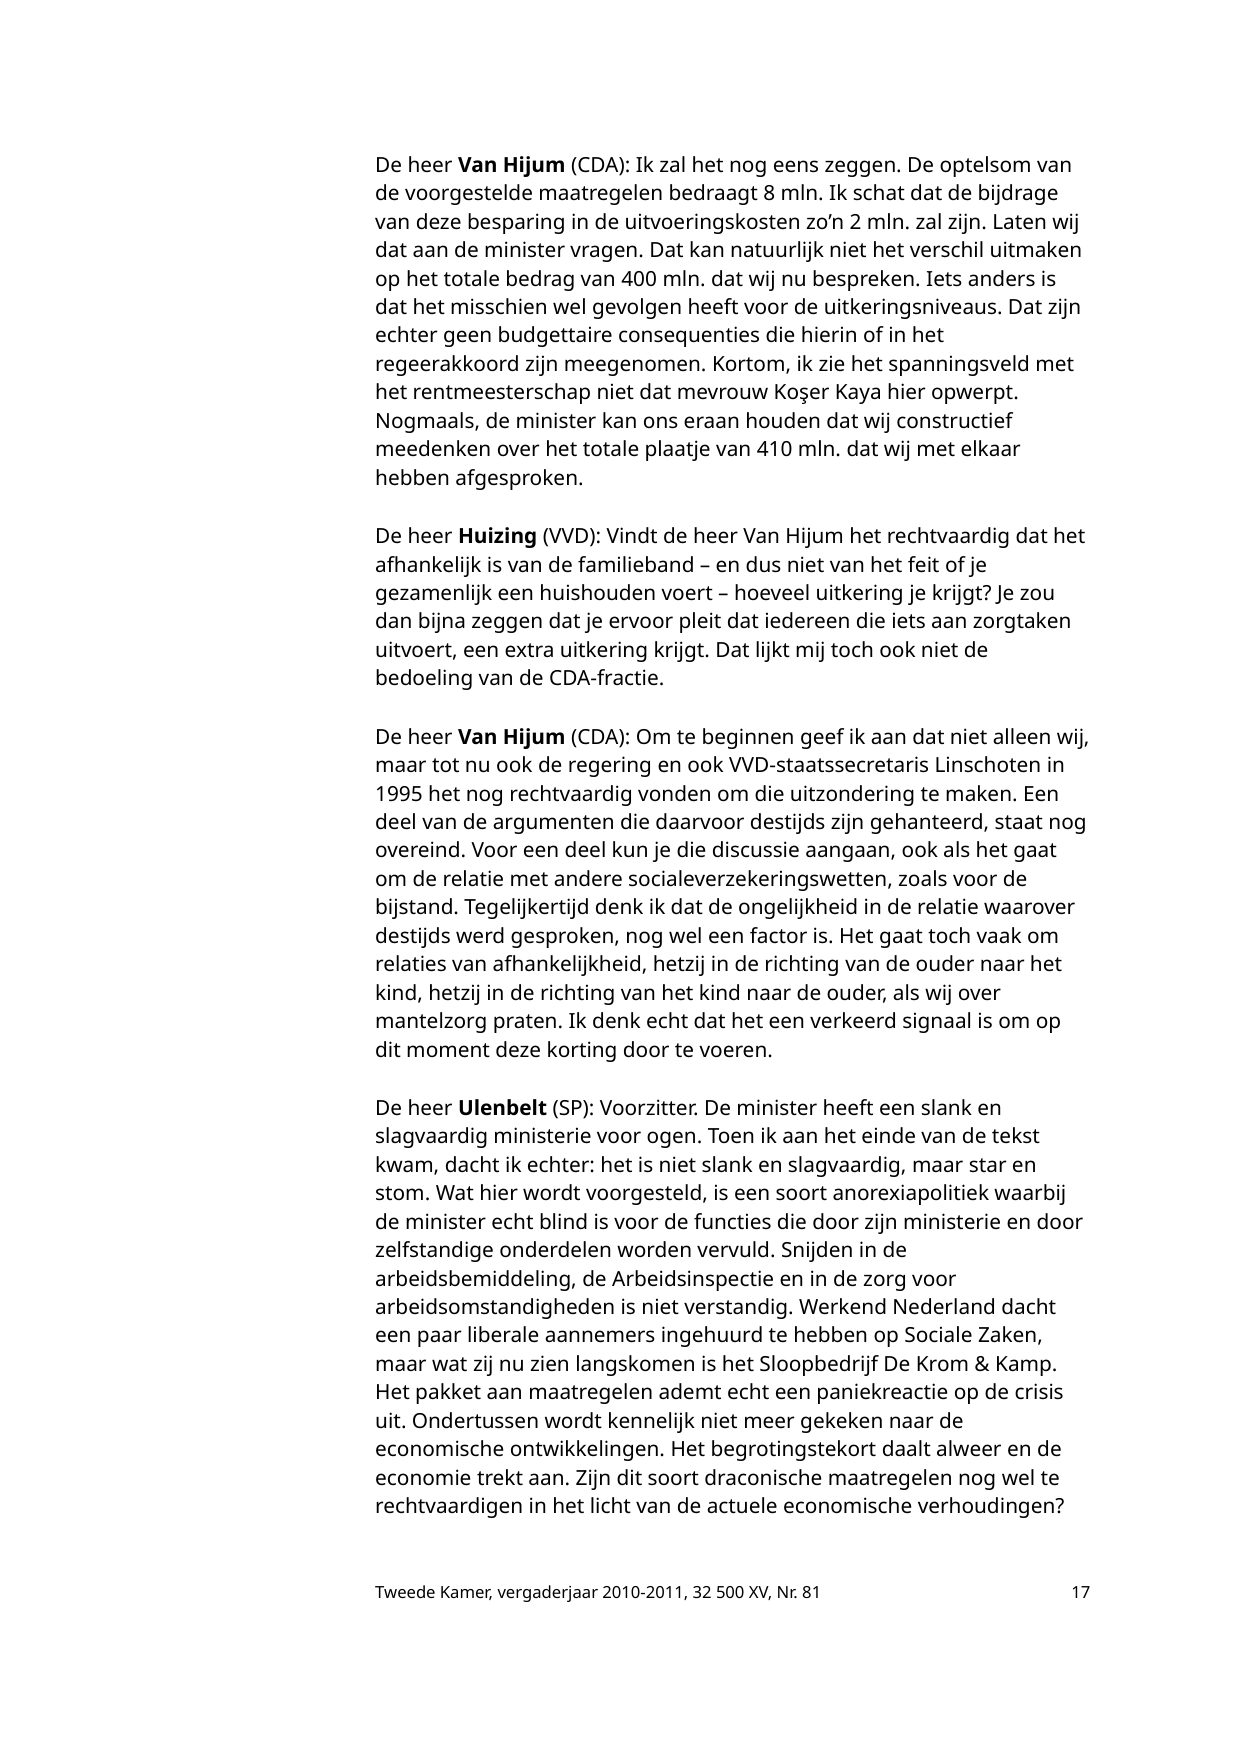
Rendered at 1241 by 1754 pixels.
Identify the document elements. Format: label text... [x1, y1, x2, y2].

text De heer Huizing (VVD): Vindt de heer Van Hijum het rechtvaardig dat het afhankelijk is van de familieband – en dus niet van het feit of je gezamenlijk een huishouden voert – hoeveel uitkering je krijgt? Je zou dan bijna zeggen dat je ervoor pleit dat iedereen die iets aan zorgtaken uitvoert, een extra uitkering krijgt. Dat lijkt mij toch ook niet de bedoeling van de CDA-fractie. [375, 521, 1090, 692]
text De heer Van Hijum (CDA): Ik zal het nog eens zeggen. De optelsom van de voorgestelde maatregelen bedraagt 8 mln. Ik schat dat de bijdrage van deze besparing in de uitvoeringskosten zo’n 2 mln. zal zijn. Laten wij dat aan de minister vragen. Dat kan natuurlijk niet het verschil uitmaken op het totale bedrag van 400 mln. dat wij nu bespreken. Iets anders is dat het misschien wel gevolgen heeft voor de uitkeringsniveaus. Dat zijn echter geen budgettaire consequenties die hierin of in het regeerakkoord zijn meegenomen. Kortom, ik zie het spanningsveld met het rentmeesterschap niet dat mevrouw Koşer Kaya hier opwerpt. Nogmaals, de minister kan ons eraan houden dat wij constructief meedenken over het totale plaatje van 410 mln. dat wij met elkaar hebben afgesproken. [375, 150, 1090, 491]
text De heer Ulenbelt (SP): Voorzitter. De minister heeft een slank en slagvaardig ministerie voor ogen. Toen ik aan het einde van de tekst kwam, dacht ik echter: het is niet slank en slagvaardig, maar star en stom. Wat hier wordt voorgesteld, is een soort anorexiapolitiek waarbij de minister echt blind is voor de functies die door zijn ministerie en door zelfstandige onderdelen worden vervuld. Snijden in de arbeidsbemiddeling, de Arbeidsinspectie en in de zorg voor arbeidsomstandigheden is niet verstandig. Werkend Nederland dacht een paar liberale aannemers ingehuurd te hebben op Sociale Zaken, maar wat zij nu zien langskomen is het Sloopbedrijf De Krom & Kamp. Het pakket aan maatregelen ademt echt een paniekreactie op de crisis uit. Ondertussen wordt kennelijk niet meer gekeken naar de economische ontwikkelingen. Het begrotingstekort daalt alweer en de economie trekt aan. Zijn dit soort draconische maatregelen nog wel te rechtvaardigen in het licht van de actuele economische verhoudingen? [375, 1093, 1090, 1520]
text De heer Van Hijum (CDA): Om te beginnen geef ik aan dat niet alleen wij, maar tot nu ook de regering en ook VVD-staatssecretaris Linschoten in 1995 het nog rechtvaardig vonden om die uitzondering te maken. Een deel van de argumenten die daarvoor destijds zijn gehanteerd, staat nog overeind. Voor een deel kun je die discussie aangaan, ook als het gaat om de relatie met andere socialeverzekeringswetten, zoals voor de bijstand. Tegelijkertijd denk ik dat de ongelijkheid in de relatie waarover destijds werd gesproken, nog wel een factor is. Het gaat toch vaak om relaties van afhankelijkheid, hetzij in de richting van de ouder naar het kind, hetzij in de richting van het kind naar de ouder, als wij over mantelzorg praten. Ik denk echt dat het een verkeerd signaal is om op dit moment deze korting door te voeren. [375, 722, 1090, 1063]
